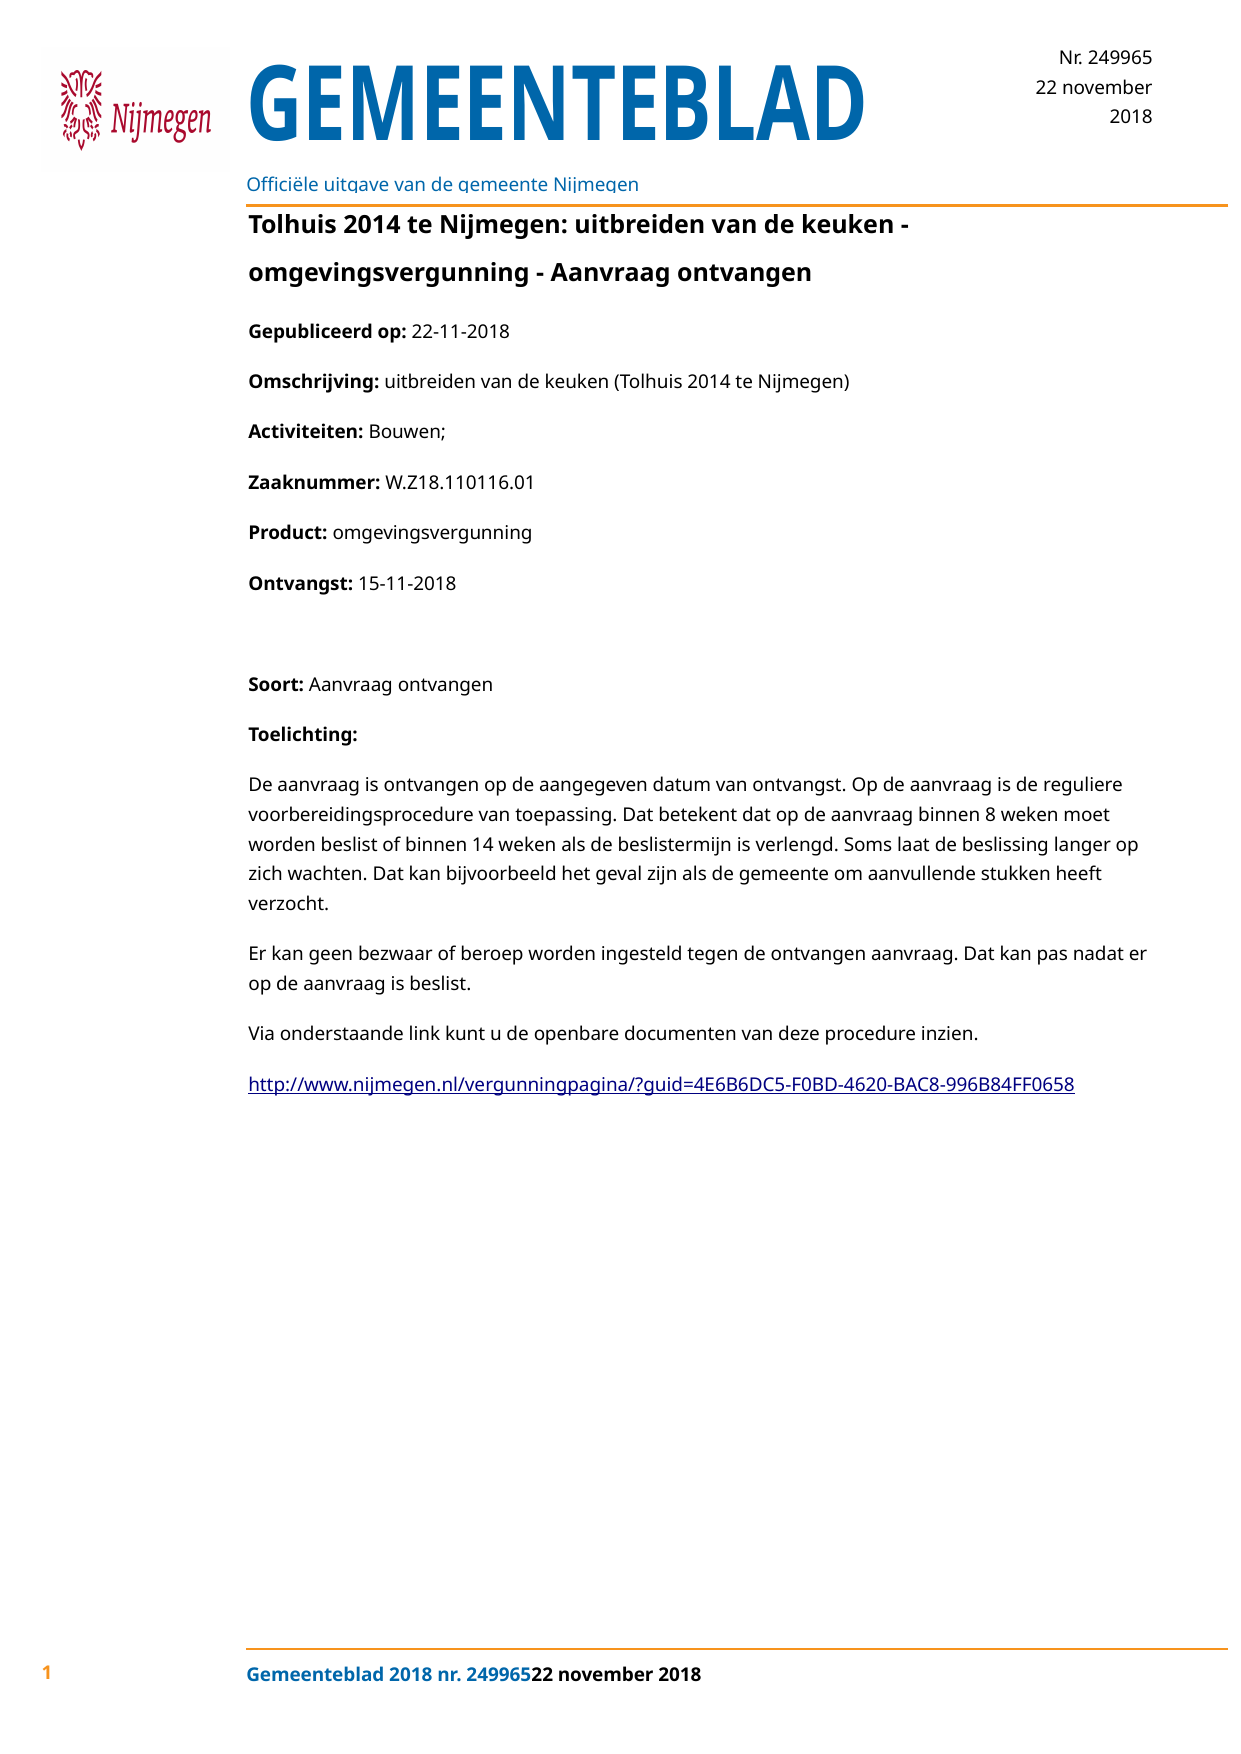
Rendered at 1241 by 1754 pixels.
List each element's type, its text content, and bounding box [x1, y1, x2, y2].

text Zaaknummer: W.Z18.110116.01 [248, 469, 1152, 495]
text Omschrijving: uitbreiden van de keuken (Tolhuis 2014 te Nijmegen) [248, 368, 1152, 394]
text Ontvangst: 15-11-2018 [248, 570, 1152, 596]
text Via onderstaande link kunt u de openbare documenten van deze procedure inzien. [248, 1020, 1152, 1046]
text Gepubliceerd op: 22-11-2018 [248, 318, 1152, 344]
picture [41, 47, 231, 172]
text Soort: Aanvraag ontvangen [248, 671, 1152, 697]
text Er kan geen bezwaar of beroep worden ingesteld tegen de ontvangen aanvraag. Dat kan pas nadat er op de aanvraag is beslist. [248, 940, 1152, 996]
text http://www.nijmegen.nl/vergunningpagina/?guid=4E6B6DC5-F0BD-4620-BAC8-996B84FF0658 [248, 1071, 1152, 1097]
text Toelichting: [248, 721, 1152, 747]
text Tolhuis 2014 te Nijmegen: uitbreiden van de keuken - omgevingsvergunning - Aanvraag ontvangen [248, 207, 1152, 288]
text De aanvraag is ontvangen op de aangegeven datum van ontvangst. Op de aanvraag is de reguliere voorbereidingsprocedure van toepassing. Dat betekent dat op de aanvraag binnen 8 weken moet worden beslist of binnen 14 weken als de beslistermijn is verlengd. Soms laat de beslissing langer op zich wachten. Dat kan bijvoorbeeld het geval zijn als de gemeente om aanvullende stukken heeft verzocht. [248, 772, 1152, 916]
text Product: omgevingsvergunning [248, 519, 1152, 545]
text Activiteiten: Bouwen; [248, 419, 1152, 444]
